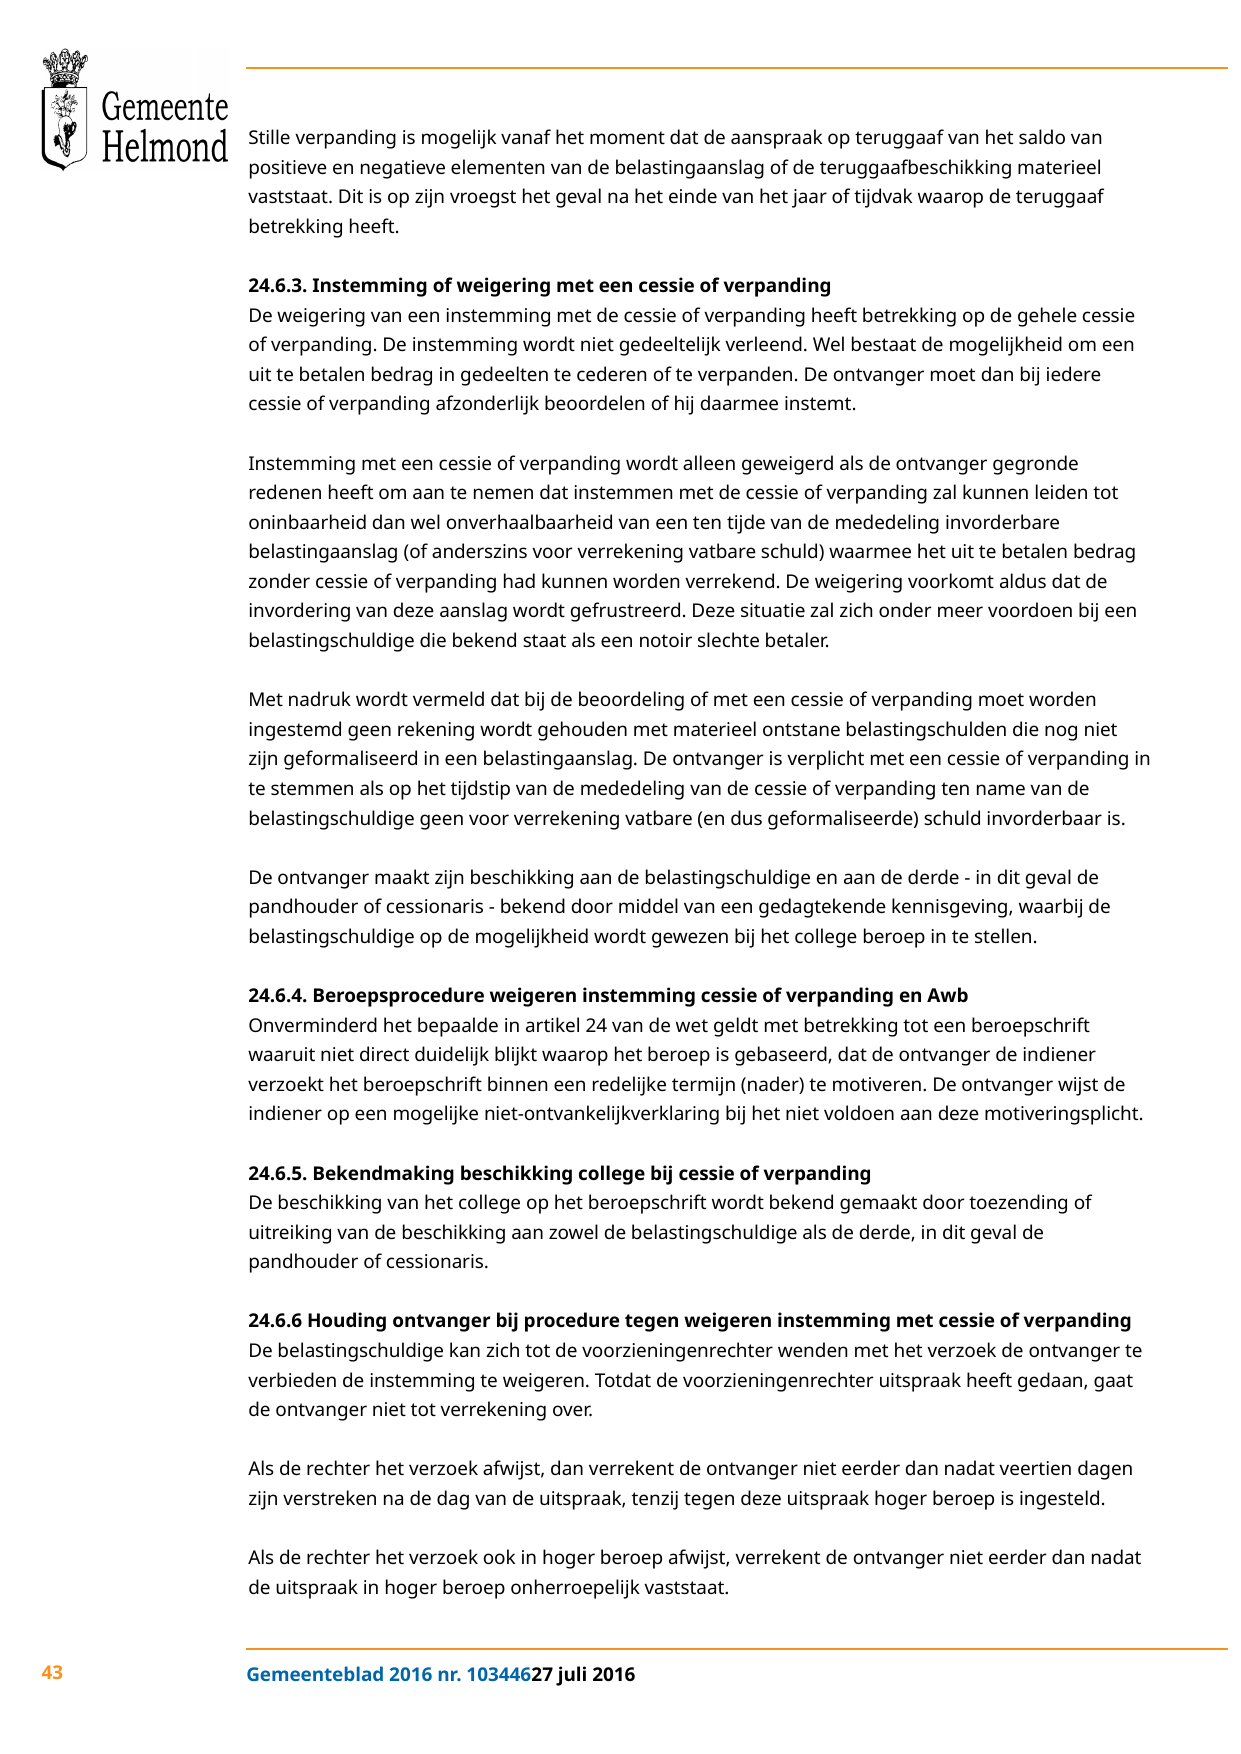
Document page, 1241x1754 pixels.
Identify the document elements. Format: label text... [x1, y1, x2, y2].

text De belastingschuldige kan zich tot de voorzieningenrechter wenden met het verzoek de ontvanger te verbieden de instemming te weigeren. Totdat de voorzieningenrechter uitspraak heeft gedaan, gaat de ontvanger niet tot verrekening over. [248, 1337, 1152, 1422]
text Onverminderd het bepaalde in artikel 24 van de wet geldt met betrekking tot een beroepschrift waaruit niet direct duidelijk blijkt waarop het beroep is gebaseerd, dat de ontvanger de indiener verzoekt het beroepschrift binnen een redelijke termijn (nader) te motiveren. De ontvanger wijst de indiener op een mogelijke niet-ontvankelijkverklaring bij het niet voldoen aan deze motiveringsplicht. [248, 1012, 1152, 1126]
text De ontvanger maakt zijn beschikking aan de belastingschuldige en aan de derde - in dit geval de pandhouder of cessionaris - bekend door middel van een gedagtekende kennisgeving, waarbij de belastingschuldige op de mogelijkheid wordt gewezen bij het college beroep in te stellen. [248, 864, 1152, 949]
text Als de rechter het verzoek ook in hoger beroep afwijst, verrekent de ontvanger niet eerder dan nadat de uitspraak in hoger beroep onherroepelijk vaststaat. [248, 1544, 1152, 1600]
text Met nadruk wordt vermeld dat bij de beoordeling of met een cessie of verpanding moet worden ingestemd geen rekening wordt gehouden met materieel ontstane belastingschulden die nog niet zijn geformaliseerd in een belastingaanslag. De ontvanger is verplicht met een cessie of verpanding in te stemmen als op het tijdstip van de mededeling van de cessie of verpanding ten name van de belastingschuldige geen voor verrekening vatbare (en dus geformaliseerde) schuld invorderbaar is. [248, 686, 1152, 831]
picture [41, 47, 231, 172]
text Instemming met een cessie of verpanding wordt alleen geweigerd als de ontvanger gegronde redenen heeft om aan te nemen dat instemmen met de cessie of verpanding zal kunnen leiden tot oninbaarheid dan wel onverhaalbaarheid van een ten tijde van de mededeling invorderbare belastingaanslag (of anderszins voor verrekening vatbare schuld) waarmee het uit te betalen bedrag zonder cessie of verpanding had kunnen worden verrekend. De weigering voorkomt aldus dat de invordering van deze aanslag wordt gefrustreerd. Deze situatie zal zich onder meer voordoen bij een belastingschuldige die bekend staat als een notoir slechte betaler. [248, 450, 1152, 653]
text Als de rechter het verzoek afwijst, dan verrekent de ontvanger niet eerder dan nadat veertien dagen zijn verstreken na de dag van de uitspraak, tenzij tegen deze uitspraak hoger beroep is ingesteld. [248, 1456, 1152, 1511]
text 24.6.4. Beroepsprocedure weigeren instemming cessie of verpanding en Awb [248, 982, 1152, 1008]
text 24.6.6 Houding ontvanger bij procedure tegen weigeren instemming met cessie of verpanding [248, 1308, 1152, 1333]
text De weigering van een instemming met de cessie of verpanding heeft betrekking op de gehele cessie of verpanding. De instemming wordt niet gedeeltelijk verleend. Wel bestaat de mogelijkheid om een uit te betalen bedrag in gedeelten te cederen of te verpanden. De ontvanger moet dan bij iedere cessie of verpanding afzonderlijk beoordelen of hij daarmee instemt. [248, 302, 1152, 416]
text 24.6.3. Instemming of weigering met een cessie of verpanding [248, 272, 1152, 298]
text Stille verpanding is mogelijk vanaf het moment dat de aanspraak op teruggaaf van het saldo van positieve en negatieve elementen van de belastingaanslag of de teruggaafbeschikking materieel vaststaat. Dit is op zijn vroegst het geval na het einde van het jaar of tijdvak waarop de teruggaaf betrekking heeft. [248, 124, 1152, 239]
text De beschikking van het college op het beroepschrift wordt bekend gemaakt door toezending of uitreiking van de beschikking aan zowel de belastingschuldige als de derde, in dit geval de pandhouder of cessionaris. [248, 1189, 1152, 1274]
text 24.6.5. Bekendmaking beschikking college bij cessie of verpanding [248, 1160, 1152, 1186]
